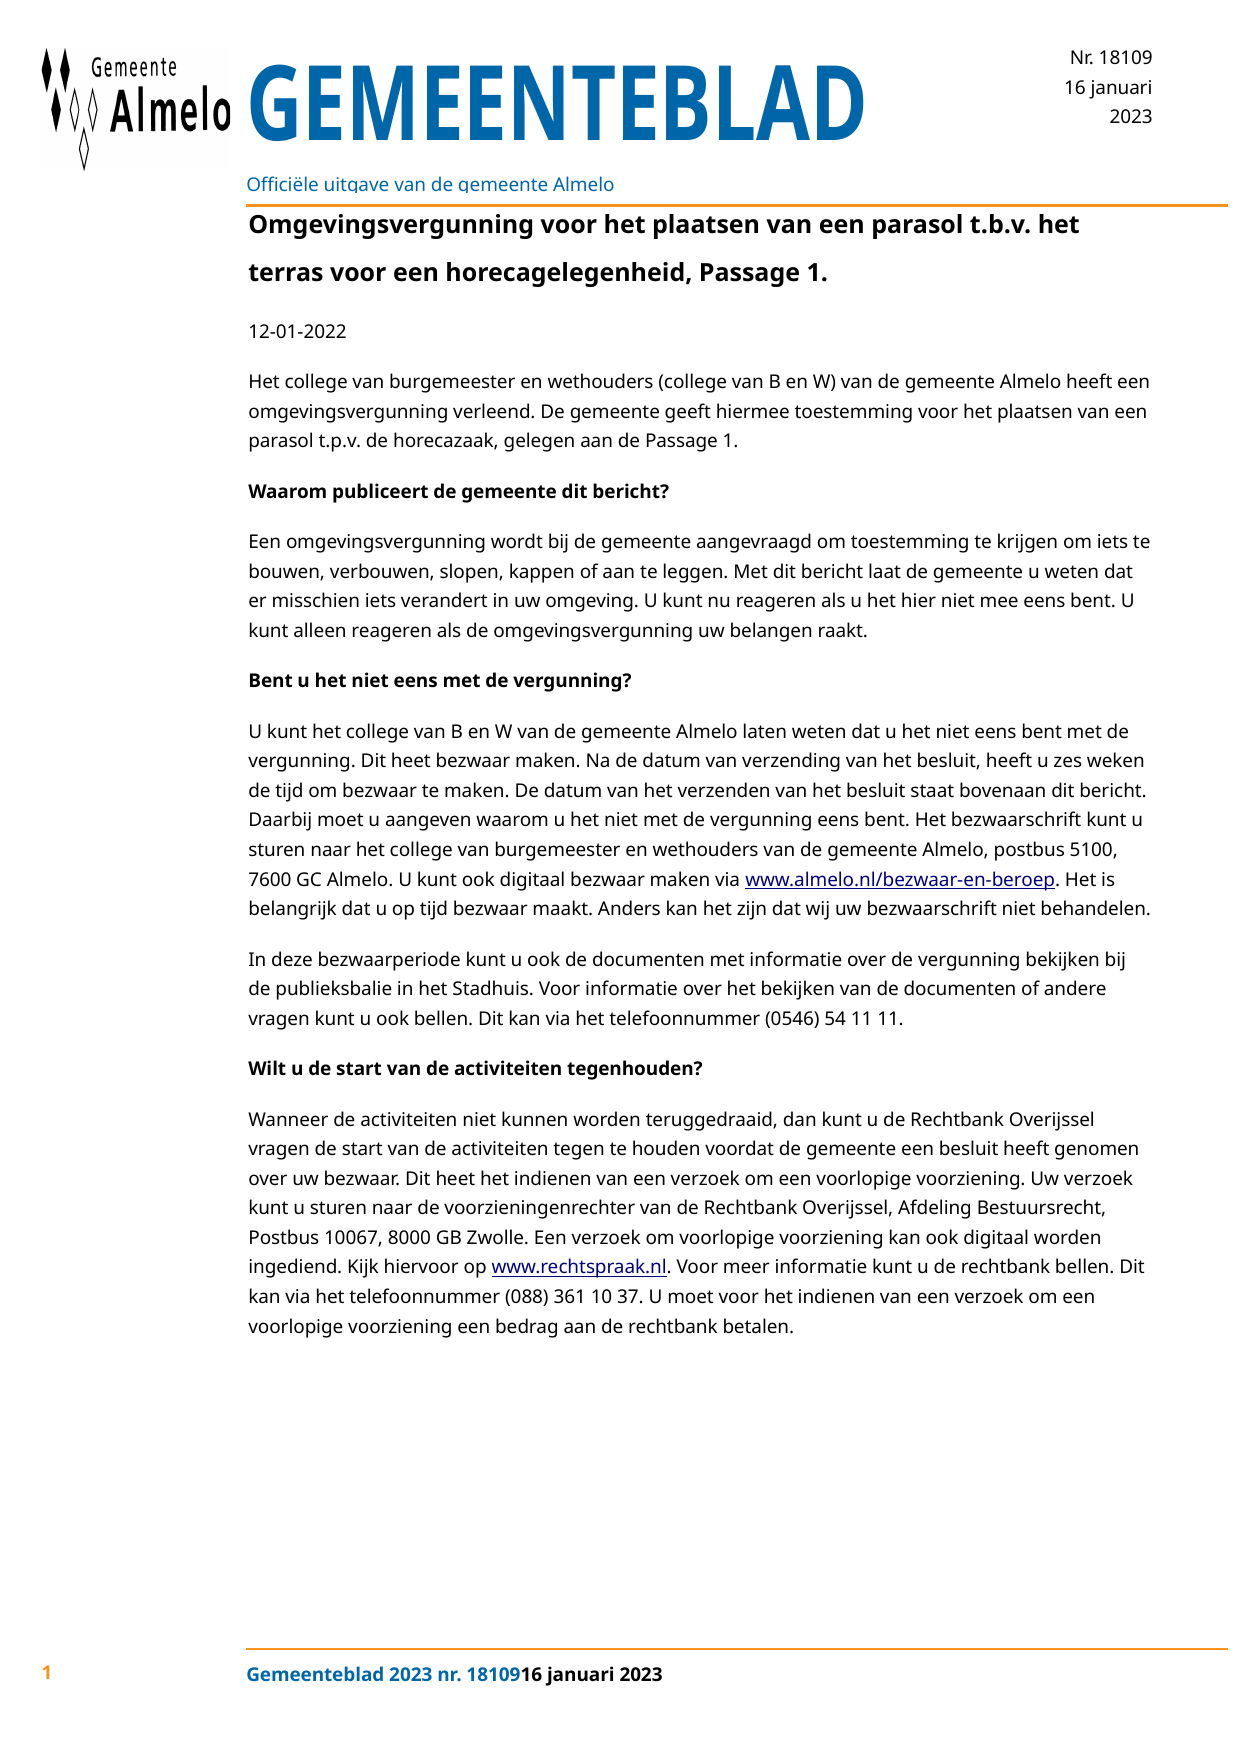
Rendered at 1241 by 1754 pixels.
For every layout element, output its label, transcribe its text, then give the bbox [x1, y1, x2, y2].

text Een omgevingsvergunning wordt bij de gemeente aangevraagd om toestemming te krijgen om iets te bouwen, verbouwen, slopen, kappen of aan te leggen. Met dit bericht laat de gemeente u weten dat er misschien iets verandert in uw omgeving. U kunt nu reageren als u het hier niet mee eens bent. U kunt alleen reageren als de omgevingsvergunning uw belangen raakt. [248, 528, 1152, 643]
picture [41, 47, 231, 172]
text Bent u het niet eens met de vergunning? [248, 667, 1152, 693]
text Wanneer de activiteiten niet kunnen worden teruggedraaid, dan kunt u de Rechtbank Overijssel vragen de start van de activiteiten tegen te houden voordat de gemeente een besluit heeft genomen over uw bezwaar. Dit heet het indienen van een verzoek om een voorlopige voorziening. Uw verzoek kunt u sturen naar de voorzieningenrechter van de Rechtbank Overijssel, Afdeling Bestuursrecht, Postbus 10067, 8000 GB Zwolle. Een verzoek om voorlopige voorziening kan ook digitaal worden ingediend. Kijk hiervoor op www.rechtspraak.nl. Voor meer informatie kunt u de rechtbank bellen. Dit kan via het telefoonnummer (088) 361 10 37. U moet voor het indienen van een verzoek om een voorlopige voorziening een bedrag aan de rechtbank betalen. [248, 1106, 1152, 1339]
text In deze bezwaarperiode kunt u ook de documenten met informatie over de vergunning bekijken bij de publieksbalie in het Stadhuis. Voor informatie over het bekijken van de documenten of andere vragen kunt u ook bellen. Dit kan via het telefoonnummer (0546) 54 11 11. [248, 946, 1152, 1031]
text Wilt u de start van de activiteiten tegenhouden? [248, 1055, 1152, 1081]
text 12-01-2022 [248, 318, 1152, 344]
text Waarom publiceert de gemeente dit bericht? [248, 478, 1152, 504]
text U kunt het college van B en W van de gemeente Almelo laten weten dat u het niet eens bent met de vergunning. Dit heet bezwaar maken. Na de datum van verzending van het besluit, heeft u zes weken de tijd om bezwaar te maken. De datum van het verzenden van het besluit staat bovenaan dit bericht. Daarbij moet u aangeven waarom u het niet met de vergunning eens bent. Het bezwaarschrift kunt u sturen naar het college van burgemeester en wethouders van de gemeente Almelo, postbus 5100, 7600 GC Almelo. U kunt ook digitaal bezwaar maken via www.almelo.nl/bezwaar-en-beroep. Het is belangrijk dat u op tijd bezwaar maakt. Anders kan het zijn dat wij uw bezwaarschrift niet behandelen. [248, 718, 1152, 921]
text Omgevingsvergunning voor het plaatsen van een parasol t.b.v. het terras voor een horecagelegenheid, Passage 1. [248, 207, 1152, 288]
text Het college van burgemeester en wethouders (college van B en W) van de gemeente Almelo heeft een omgevingsvergunning verleend. De gemeente geeft hiermee toestemming voor het plaatsen van een parasol t.p.v. de horecazaak, gelegen aan de Passage 1. [248, 368, 1152, 453]
